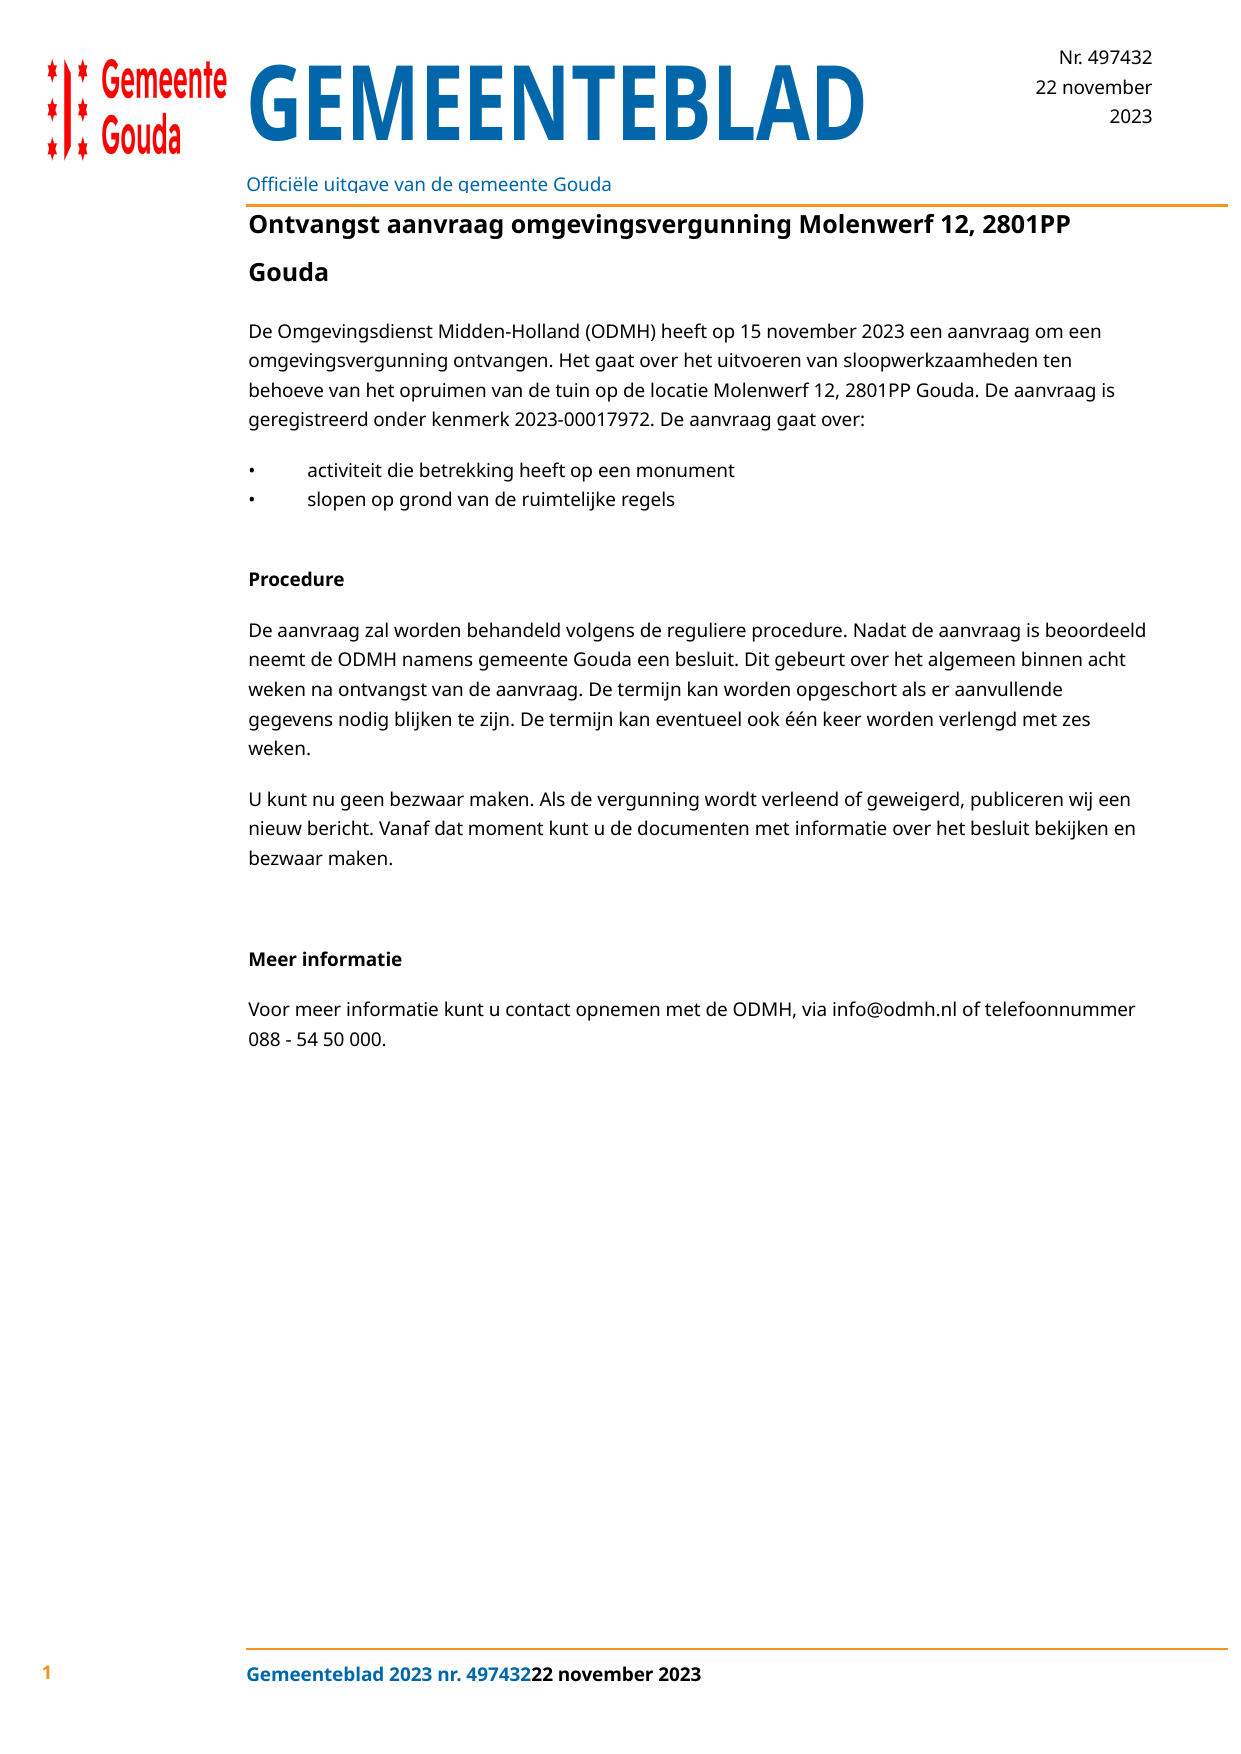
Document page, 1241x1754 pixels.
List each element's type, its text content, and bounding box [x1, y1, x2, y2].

text Procedure [248, 567, 1152, 592]
text De aanvraag zal worden behandeld volgens de reguliere procedure. Nadat de aanvraag is beoordeeld neemt de ODMH namens gemeente Gouda een besluit. Dit gebeurt over het algemeen binnen acht weken na ontvangst van de aanvraag. De termijn kan worden opgeschort als er aanvullende gegevens nodig blijken te zijn. De termijn kan eventueel ook één keer worden verlengd met zes weken. [248, 617, 1152, 761]
text De Omgevingsdienst Midden-Holland (ODMH) heeft op 15 november 2023 een aanvraag om een omgevingsvergunning ontvangen. Het gaat over het uitvoeren van sloopwerkzaamheden ten behoeve van het opruimen van de tuin op de locatie Molenwerf 12, 2801PP Gouda. De aanvraag is geregistreerd onder kenmerk 2023-00017972. De aanvraag gaat over: [248, 318, 1152, 432]
list slopen op grond van de ruimtelijke regels [248, 487, 1152, 512]
list activiteit die betrekking heeft op een monument [248, 457, 1152, 483]
text U kunt nu geen bezwaar maken. Als de vergunning wordt verleend of geweigerd, publiceren wij een nieuw bericht. Vanaf dat moment kunt u de documenten met informatie over het besluit bekijken en bezwaar maken. [248, 786, 1152, 871]
text Voor meer informatie kunt u contact opnemen met de ODMH, via info@odmh.nl of telefoonnummer 088 - 54 50 000. [248, 996, 1152, 1052]
picture [41, 47, 231, 172]
text Ontvangst aanvraag omgevingsvergunning Molenwerf 12, 2801PP Gouda [248, 207, 1152, 288]
text Meer informatie [248, 946, 1152, 972]
